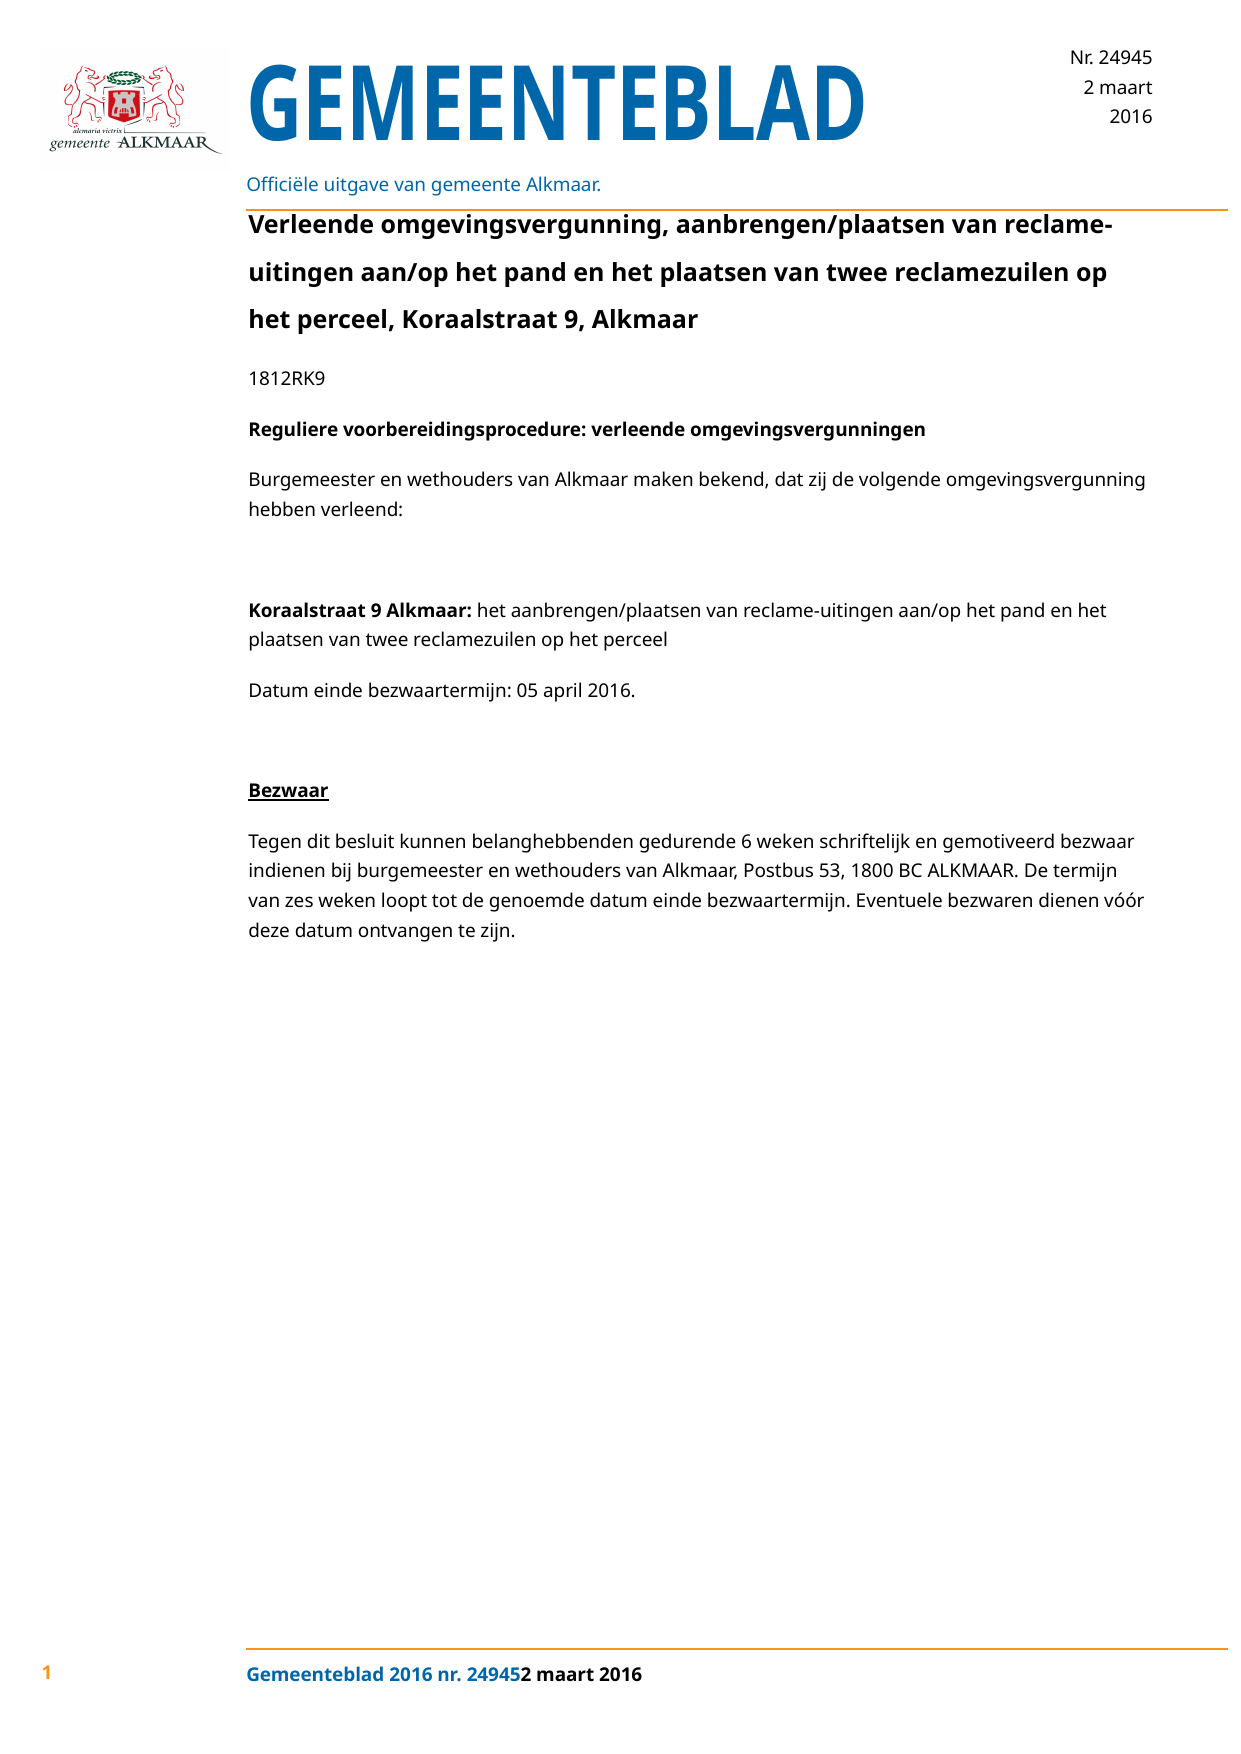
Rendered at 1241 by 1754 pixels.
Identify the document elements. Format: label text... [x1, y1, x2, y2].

text Tegen dit besluit kunnen belanghebbenden gedurende 6 weken schriftelijk en gemotiveerd bezwaar indienen bij burgemeester en wethouders van Alkmaar, Postbus 53, 1800 BC ALKMAAR. De termijn van zes weken loopt tot de genoemde datum einde bezwaartermijn. Eventuele bezwaren dienen vóór deze datum ontvangen te zijn. [248, 828, 1152, 942]
text Datum einde bezwaartermijn: 05 april 2016. [248, 677, 1152, 702]
text Verleende omgevingsvergunning, aanbrengen/plaatsen van reclame-uitingen aan/op het pand en het plaatsen van twee reclamezuilen op het perceel, Koraalstraat 9, Alkmaar [248, 211, 1152, 336]
picture [41, 47, 231, 172]
text Reguliere voorbereidingsprocedure: verleende omgevingsvergunningen [248, 416, 1152, 442]
text Bezwaar [248, 778, 1152, 803]
text Burgemeester en wethouders van Alkmaar maken bekend, dat zij de volgende omgevingsvergunning hebben verleend: [248, 466, 1152, 522]
text 1812RK9 [248, 366, 1152, 391]
text Koraalstraat 9 Alkmaar: het aanbrengen/plaatsen van reclame-uitingen aan/op het pand en het plaatsen van twee reclamezuilen op het perceel [248, 597, 1152, 652]
